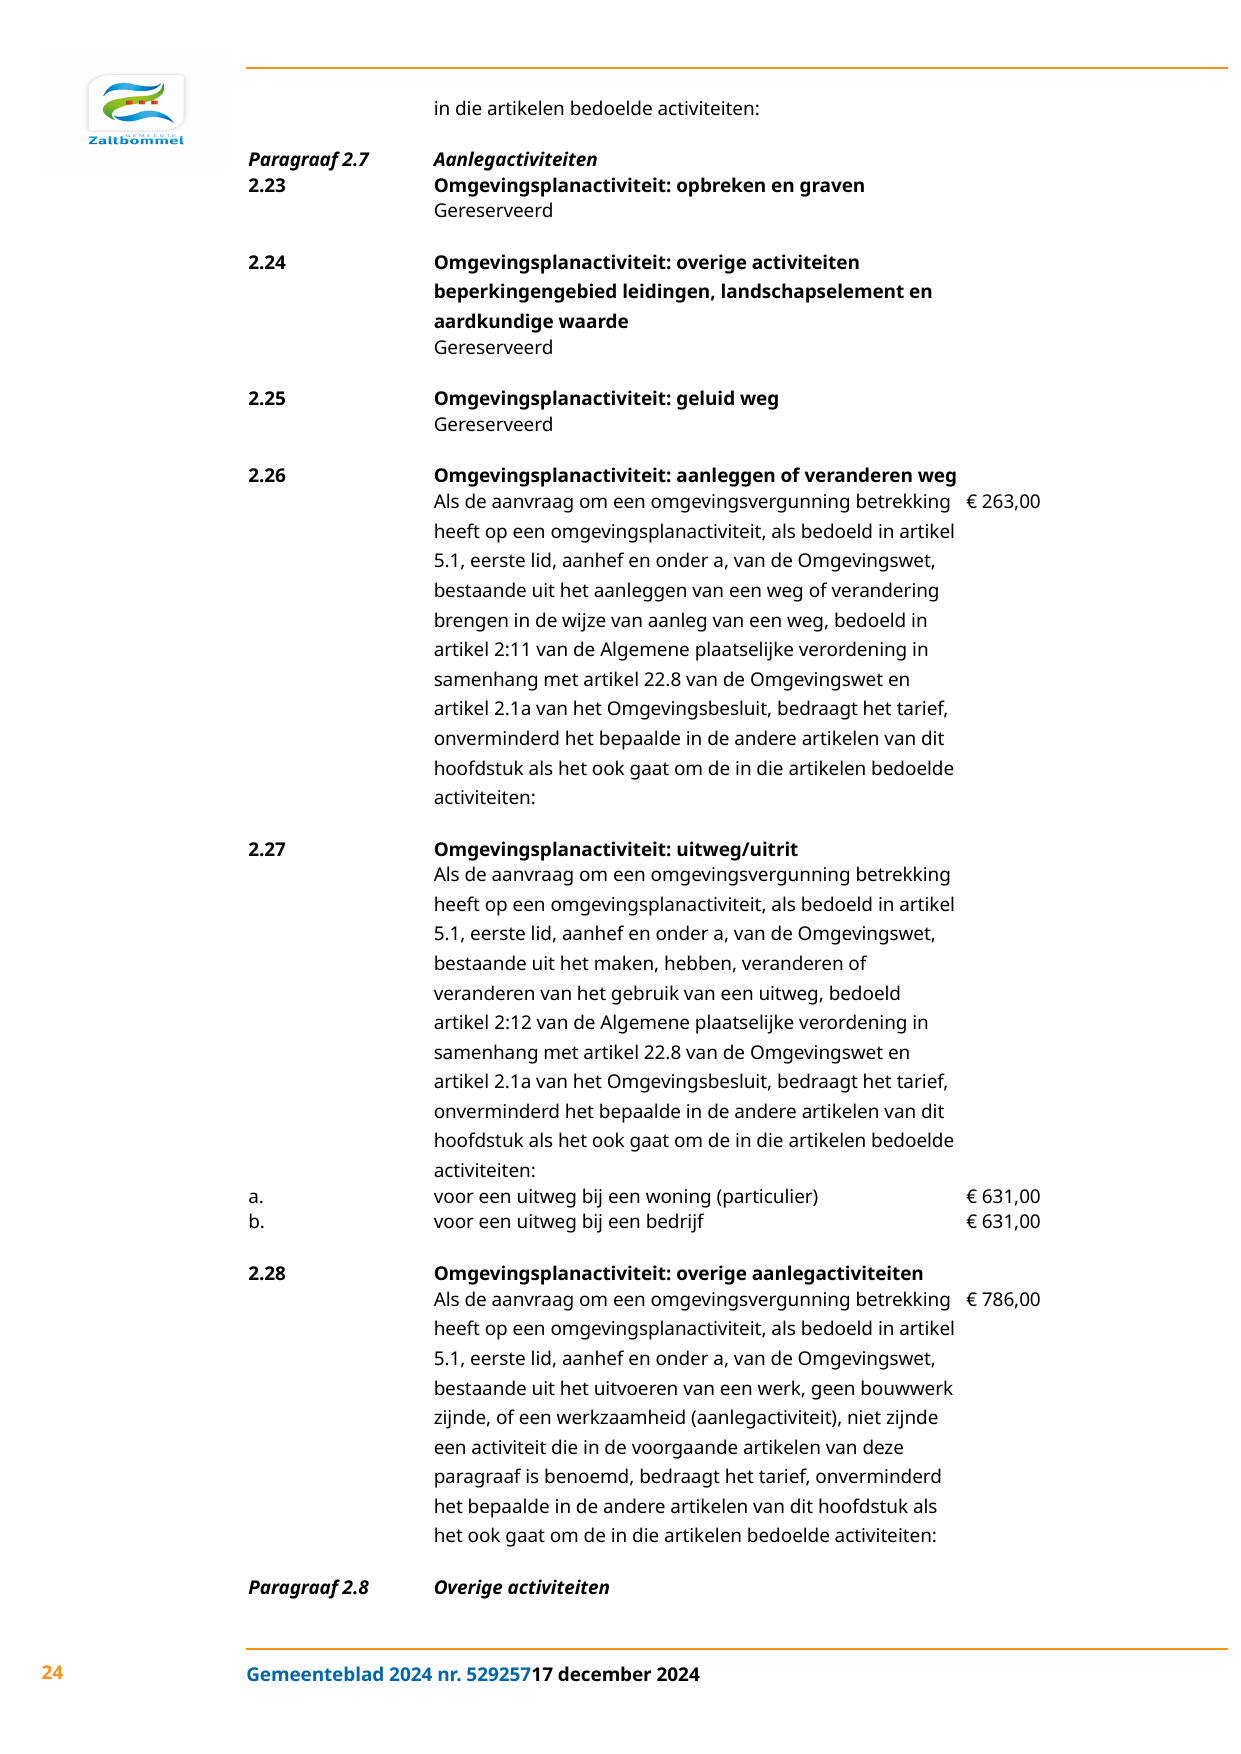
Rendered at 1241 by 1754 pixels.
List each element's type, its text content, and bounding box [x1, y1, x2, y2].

table_cell [966, 861, 1152, 1183]
table_cell [966, 334, 1152, 360]
table_cell Gereserveerd [434, 198, 966, 223]
table_cell [966, 1574, 1152, 1600]
table_cell Omgevingsplanactiviteit: uitweg/uitrit [434, 836, 966, 861]
table_cell 2.27 [248, 836, 433, 861]
table_cell [434, 121, 966, 146]
table_cell [966, 121, 1152, 146]
table_cell [248, 489, 433, 810]
table_cell € 631,00 [966, 1209, 1152, 1234]
table_cell Als de aanvraag om een omgevingsvergunning betrekking heeft op een omgevingsplanactiviteit, als bedoeld in artikel 5.1, eerste lid, aanhef en onder a, van de Omgevingswet, bestaande uit het maken, hebben, veranderen of veranderen van het gebruik van een uitweg, bedoeld artikel 2:12 van de Algemene plaatselijke verordening in samenhang met artikel 22.8 van de Omgevingswet en artikel 2.1a van het Omgevingsbesluit, bedraagt het tarief, onverminderd het bepaalde in de andere artikelen van dit hoofdstuk als het ook gaat om de in die artikelen bedoelde activiteiten: [434, 861, 966, 1183]
table_cell [966, 1260, 1152, 1286]
table_cell [248, 1235, 433, 1260]
table_cell € 263,00 [966, 489, 1152, 810]
table_cell [966, 1235, 1152, 1260]
table_cell [434, 1235, 966, 1260]
table_cell [966, 360, 1152, 386]
table_cell [248, 198, 433, 223]
table_cell € 631,00 [966, 1183, 1152, 1209]
table_cell [966, 386, 1152, 411]
table_cell [248, 360, 433, 386]
table_cell [248, 224, 433, 249]
table_cell [248, 810, 433, 836]
table_cell [966, 411, 1152, 437]
table_cell [966, 836, 1152, 861]
table_cell [248, 95, 433, 121]
table_cell Omgevingsplanactiviteit: overige activiteiten beperkingengebied leidingen, landschapselement en aardkundige waarde [434, 249, 966, 334]
table_cell [248, 437, 433, 463]
table_cell 2.24 [248, 249, 433, 334]
table_cell 2.25 [248, 386, 433, 411]
table_cell Aanlegactiviteiten [434, 146, 966, 172]
table_cell 2.26 [248, 463, 433, 488]
table_cell 2.23 [248, 172, 433, 198]
table_cell [966, 172, 1152, 198]
table_cell in die artikelen bedoelde activiteiten: [434, 95, 966, 121]
table_cell [248, 861, 433, 1183]
table_cell Als de aanvraag om een omgevingsvergunning betrekking heeft op een omgevingsplanactiviteit, als bedoeld in artikel 5.1, eerste lid, aanhef en onder a, van de Omgevingswet, bestaande uit het uitvoeren van een werk, geen bouwwerk zijnde, of een werkzaamheid (aanlegactiviteit), niet zijnde een activiteit die in de voorgaande artikelen van deze paragraaf is benoemd, bedraagt het tarief, onverminderd het bepaalde in de andere artikelen van dit hoofdstuk als het ook gaat om de in die artikelen bedoelde activiteiten: [434, 1286, 966, 1548]
table_cell voor een uitweg bij een bedrijf [434, 1209, 966, 1234]
table_cell [248, 121, 433, 146]
picture [41, 47, 231, 172]
table_cell Omgevingsplanactiviteit: opbreken en graven [434, 172, 966, 198]
table_cell Omgevingsplanactiviteit: overige aanlegactiviteiten [434, 1260, 966, 1286]
table_cell voor een uitweg bij een woning (particulier) [434, 1183, 966, 1209]
table_cell Omgevingsplanactiviteit: geluid weg [434, 386, 966, 411]
table_cell [966, 224, 1152, 249]
table_cell Gereserveerd [434, 334, 966, 360]
table_cell 2.28 [248, 1260, 433, 1286]
table_cell a. [248, 1183, 433, 1209]
table_cell [434, 360, 966, 386]
table_cell [966, 463, 1152, 488]
table_cell [434, 1548, 966, 1574]
table_cell Overige activiteiten [434, 1574, 966, 1600]
table_cell [966, 146, 1152, 172]
table_cell € 786,00 [966, 1286, 1152, 1548]
table_cell Als de aanvraag om een omgevingsvergunning betrekking heeft op een omgevingsplanactiviteit, als bedoeld in artikel 5.1, eerste lid, aanhef en onder a, van de Omgevingswet, bestaande uit het aanleggen van een weg of verandering brengen in de wijze van aanleg van een weg, bedoeld in artikel 2:11 van de Algemene plaatselijke verordening in samenhang met artikel 22.8 van de Omgevingswet en artikel 2.1a van het Omgevingsbesluit, bedraagt het tarief, onverminderd het bepaalde in de andere artikelen van dit hoofdstuk als het ook gaat om de in die artikelen bedoelde activiteiten: [434, 489, 966, 810]
table_cell Omgevingsplanactiviteit: aanleggen of veranderen weg [434, 463, 966, 488]
table_cell [966, 810, 1152, 836]
table_cell [966, 198, 1152, 223]
table_cell [248, 411, 433, 437]
table_cell [966, 95, 1152, 121]
table_cell [248, 334, 433, 360]
table_cell [434, 810, 966, 836]
table_cell Gereserveerd [434, 411, 966, 437]
table_cell [966, 437, 1152, 463]
table_cell [966, 249, 1152, 334]
table_cell [248, 1548, 433, 1574]
table_cell [434, 224, 966, 249]
table_cell Paragraaf 2.7 [248, 146, 433, 172]
table_cell [248, 1286, 433, 1548]
table_cell b. [248, 1209, 433, 1234]
table_cell [966, 1548, 1152, 1574]
table_cell Paragraaf 2.8 [248, 1574, 433, 1600]
table_cell [434, 437, 966, 463]
